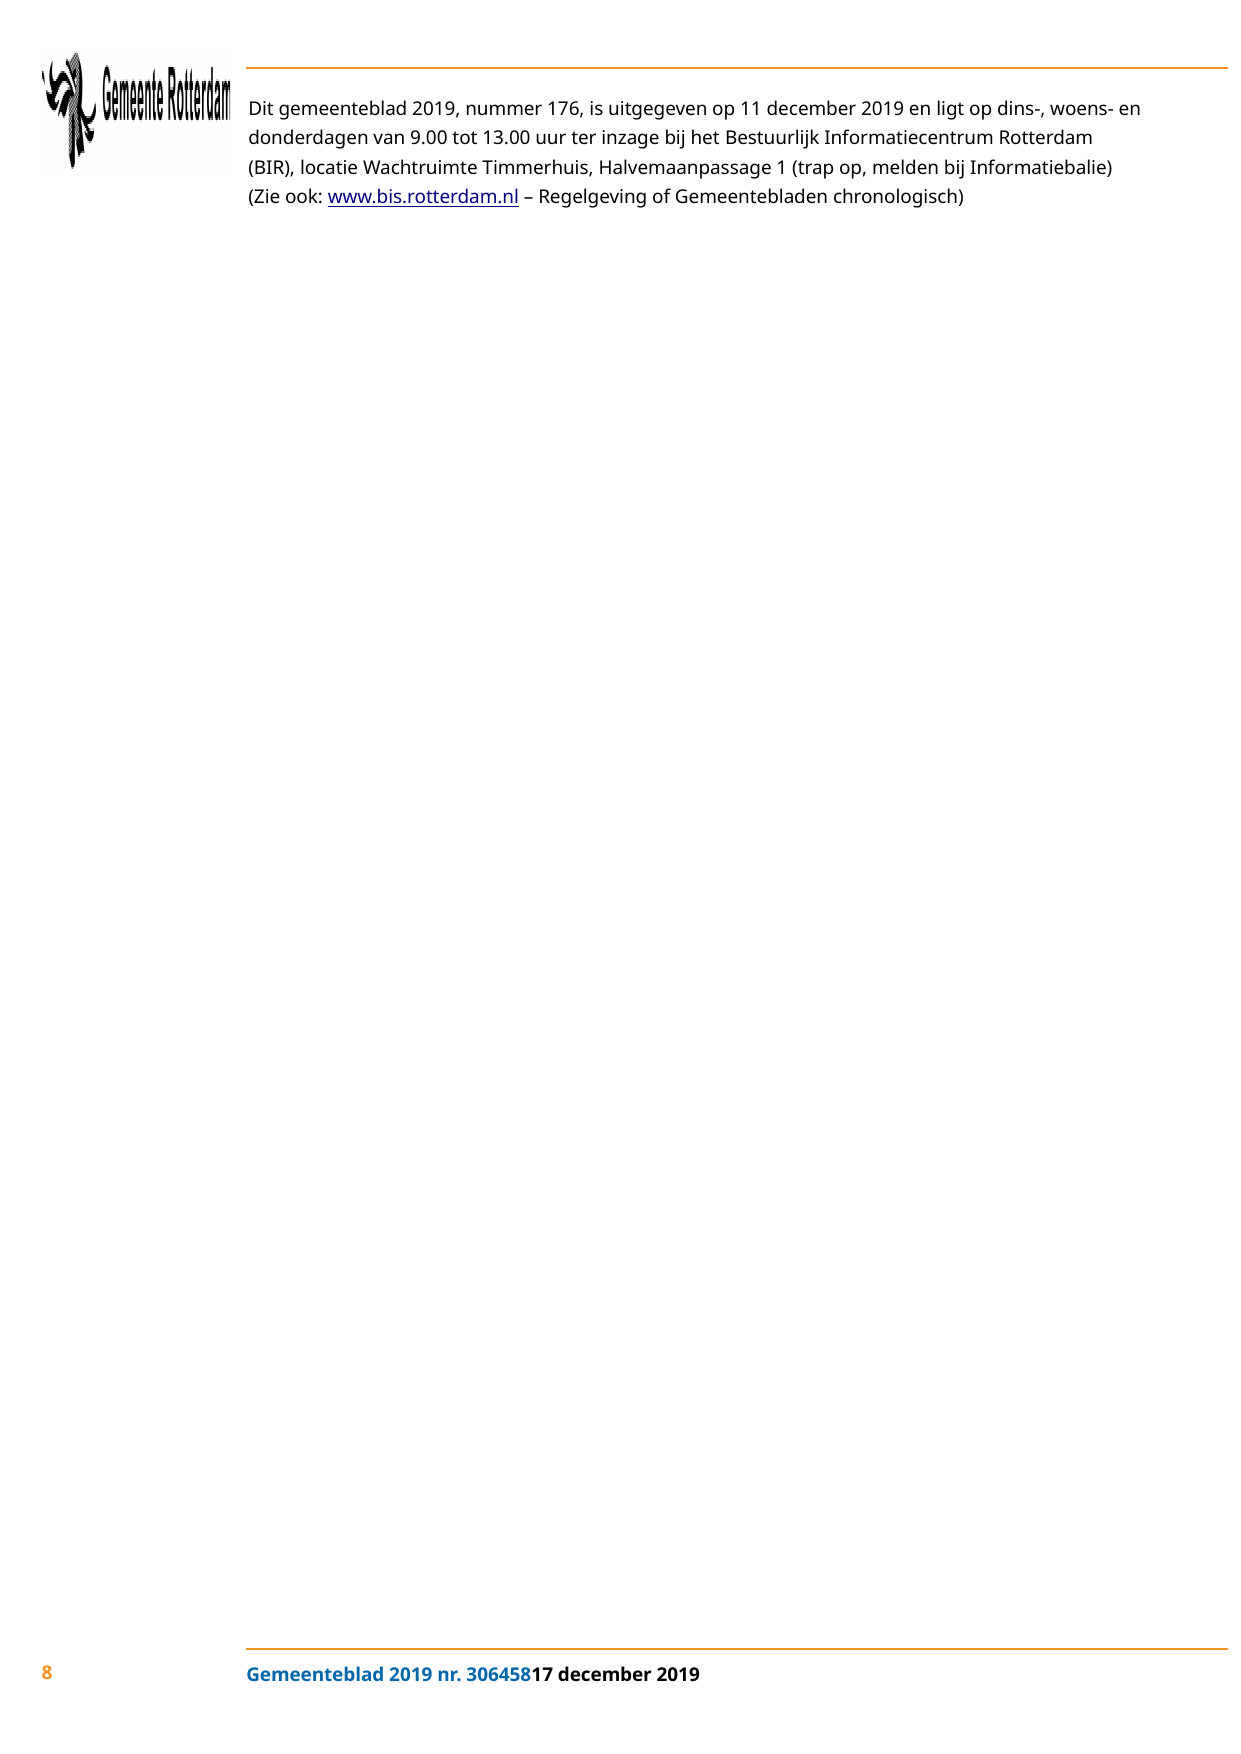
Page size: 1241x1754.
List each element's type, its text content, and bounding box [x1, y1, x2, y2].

picture [41, 47, 231, 172]
text (Zie ook: www.bis.rotterdam.nl – Regelgeving of Gemeentebladen chronologisch) [248, 184, 1152, 209]
text Dit gemeenteblad 2019, nummer 176, is uitgegeven op 11 december 2019 en ligt op dins-, woens- en donderdagen van 9.00 tot 13.00 uur ter inzage bij het Bestuurlijk Informatiecentrum Rotterdam (BIR), locatie Wachtruimte Timmerhuis, Halvemaanpassage 1 (trap op, melden bij Informatiebalie) [248, 95, 1152, 180]
